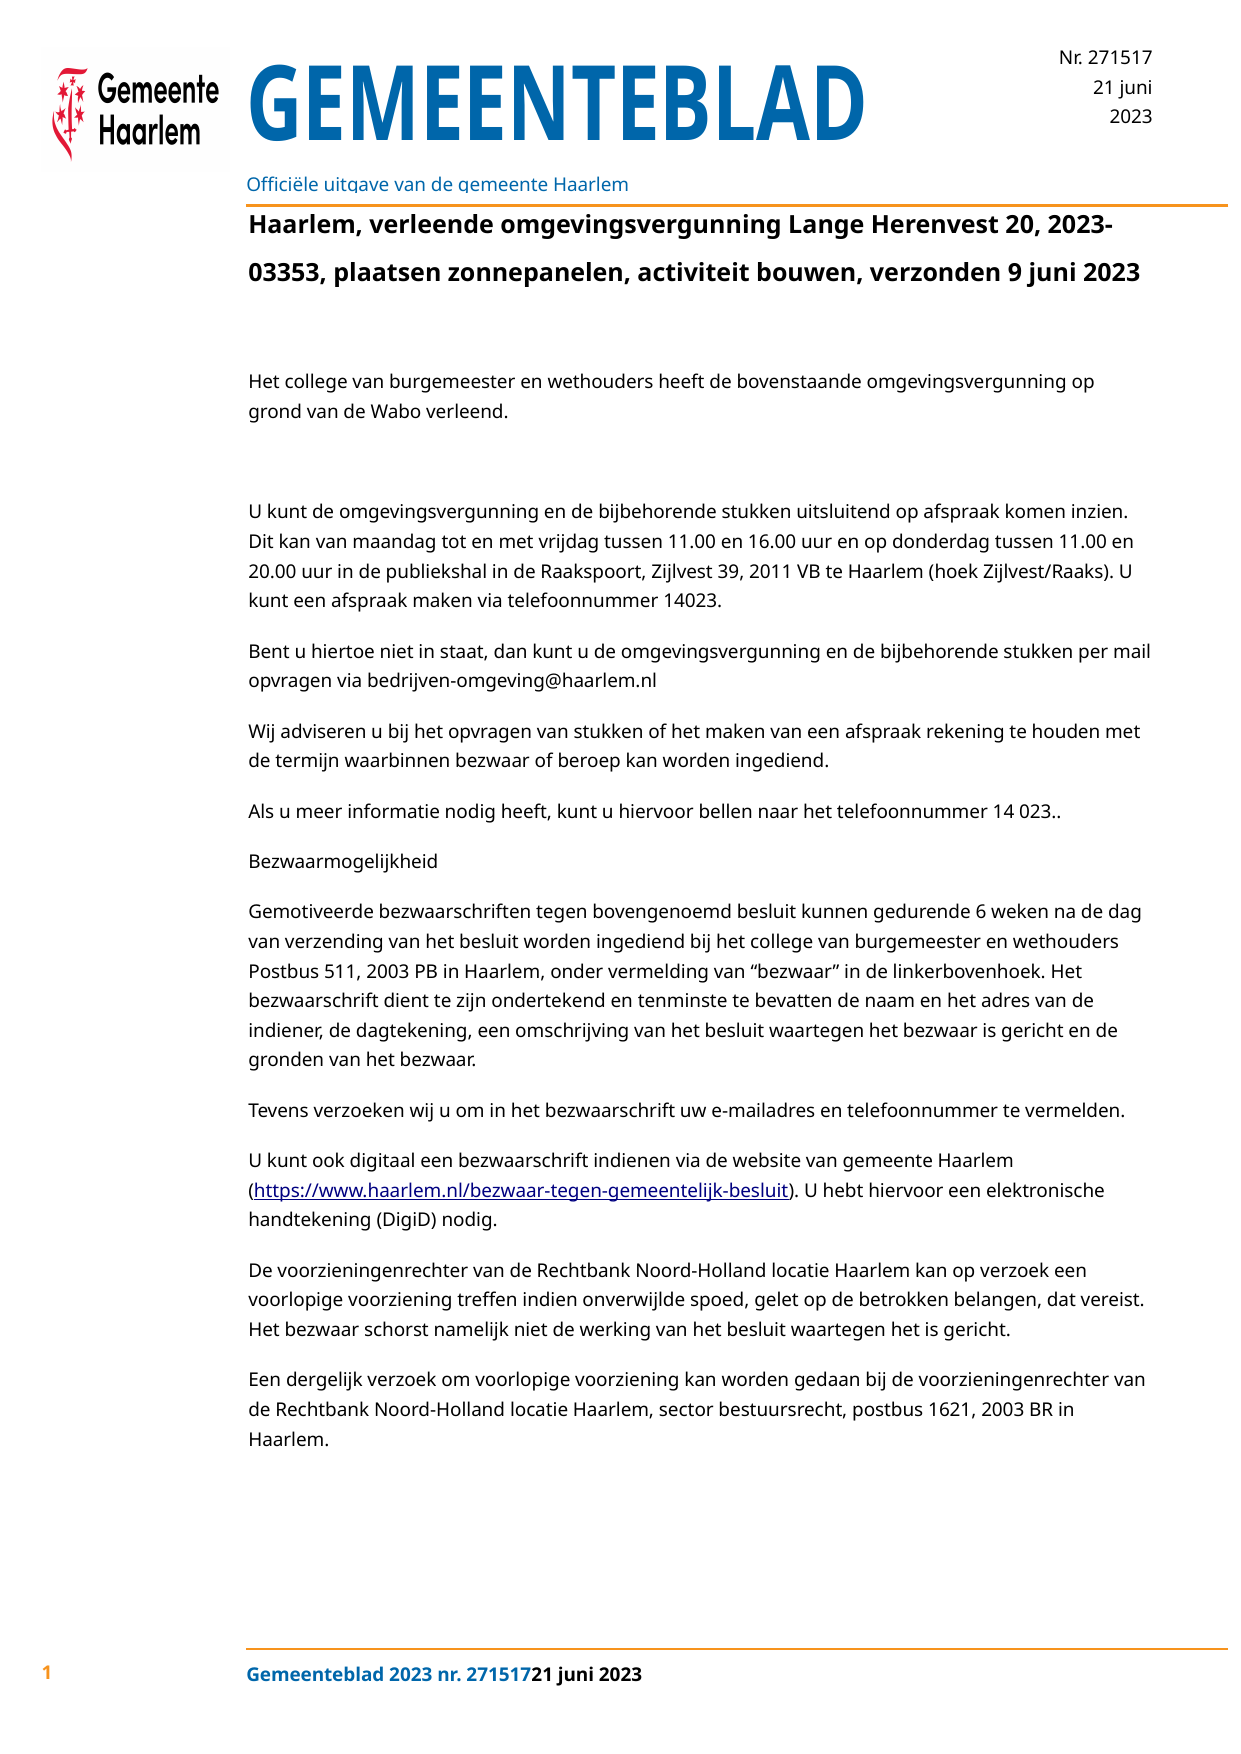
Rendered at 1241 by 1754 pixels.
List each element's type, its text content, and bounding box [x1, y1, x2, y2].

text Wij adviseren u bij het opvragen van stukken of het maken van een afspraak rekening te houden met de termijn waarbinnen bezwaar of beroep kan worden ingediend. [248, 718, 1152, 773]
text Tevens verzoeken wij u om in het bezwaarschrift uw e-mailadres en telefoonnummer te vermelden. [248, 1097, 1152, 1123]
text U kunt ook digitaal een bezwaarschrift indienen via de website van gemeente Haarlem (https://www.haarlem.nl/bezwaar-tegen-gemeentelijk-besluit). U hebt hiervoor een elektronische handtekening (DigiD) nodig. [248, 1147, 1152, 1232]
text Bezwaarmogelijkheid [248, 848, 1152, 874]
text Haarlem, verleende omgevingsvergunning Lange Herenvest 20, 2023-03353, plaatsen zonnepanelen, activiteit bouwen, verzonden 9 juni 2023 [248, 207, 1152, 288]
text Gemotiveerde bezwaarschriften tegen bovengenoemd besluit kunnen gedurende 6 weken na de dag van verzending van het besluit worden ingediend bij het college van burgemeester en wethouders Postbus 511, 2003 PB in Haarlem, onder vermelding van “bezwaar” in de linkerbovenhoek. Het bezwaarschrift dient te zijn ondertekend en tenminste te bevatten de naam en het adres van de indiener, de dagtekening, een omschrijving van het besluit waartegen het bezwaar is gericht en de gronden van het bezwaar. [248, 899, 1152, 1072]
text De voorzieningenrechter van de Rechtbank Noord-Holland locatie Haarlem kan op verzoek een voorlopige voorziening treffen indien onverwijlde spoed, gelet op de betrokken belangen, dat vereist. Het bezwaar schorst namelijk niet de werking van het besluit waartegen het is gericht. [248, 1257, 1152, 1342]
picture [41, 47, 231, 172]
text U kunt de omgevingsvergunning en de bijbehorende stukken uitsluitend op afspraak komen inzien. Dit kan van maandag tot en met vrijdag tussen 11.00 en 16.00 uur en op donderdag tussen 11.00 en 20.00 uur in de publiekshal in de Raakspoort, Zijlvest 39, 2011 VB te Haarlem (hoek Zijlvest/Raaks). U kunt een afspraak maken via telefoonnummer 14023. [248, 499, 1152, 613]
text Een dergelijk verzoek om voorlopige voorziening kan worden gedaan bij de voorzieningenrechter van de Rechtbank Noord-Holland locatie Haarlem, sector bestuursrecht, postbus 1621, 2003 BR in Haarlem. [248, 1367, 1152, 1452]
text Bent u hiertoe niet in staat, dan kunt u de omgevingsvergunning en de bijbehorende stukken per mail opvragen via bedrijven-omgeving@haarlem.nl [248, 638, 1152, 693]
text Als u meer informatie nodig heeft, kunt u hiervoor bellen naar het telefoonnummer 14 023.. [248, 798, 1152, 824]
text Het college van burgemeester en wethouders heeft de bovenstaande omgevingsvergunning op grond van de Wabo verleend. [248, 368, 1152, 424]
